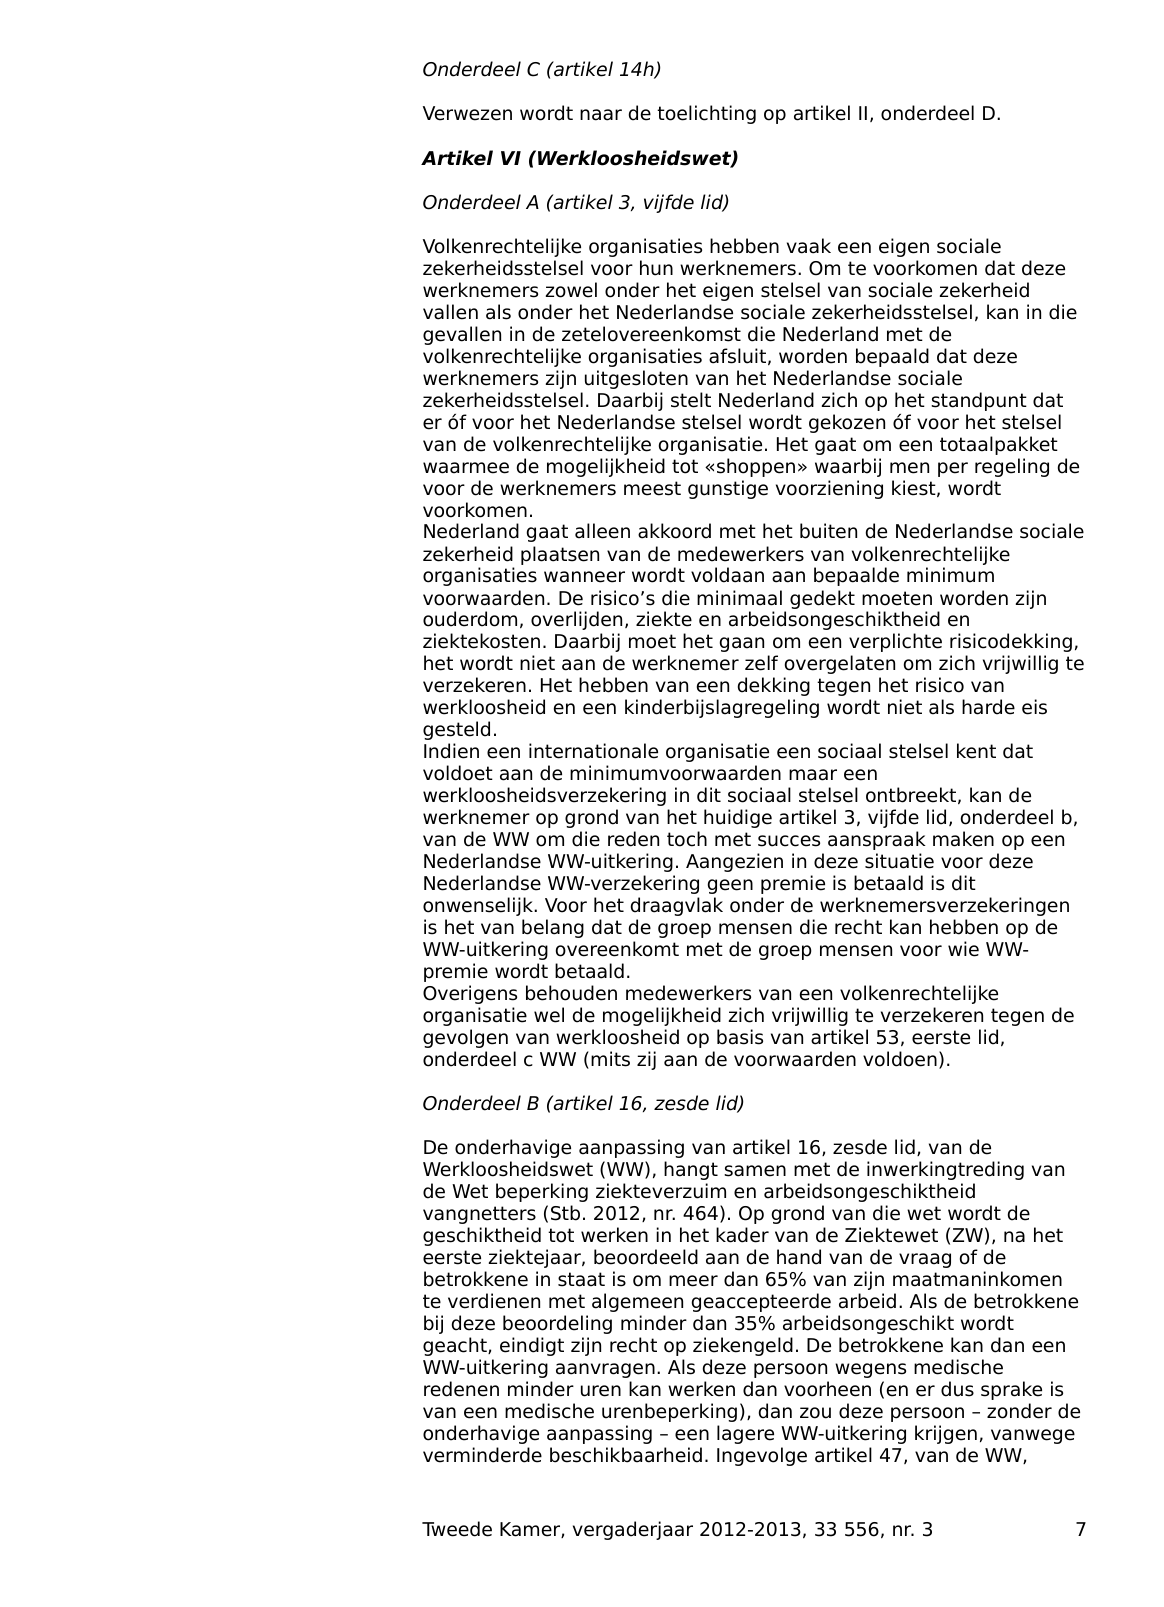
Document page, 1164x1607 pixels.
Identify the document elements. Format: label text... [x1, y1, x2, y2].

subtitle Onderdeel A (artikel 3, vijfde lid) [422, 192, 1087, 213]
text Volkenrechtelijke organisaties hebben vaak een eigen sociale zekerheidsstelsel voor hun werknemers. Om te voorkomen dat deze werknemers zowel onder het eigen stelsel van sociale zekerheid vallen als onder het Nederlandse sociale zekerheidsstelsel, kan in die gevallen in de zetelovereenkomst die Nederland met de volkenrechtelijke organisaties afsluit, worden bepaald dat deze werknemers zijn uitgesloten van het Nederlandse sociale zekerheidsstelsel. Daarbij stelt Nederland zich op het standpunt dat er óf voor het Nederlandse stelsel wordt gekozen óf voor het stelsel van de volkenrechtelijke organisatie. Het gaat om een totaalpakket waarmee de mogelijkheid tot «shoppen» waarbij men per regeling de voor de werknemers meest gunstige voorziening kiest, wordt voorkomen. [422, 236, 1087, 521]
text Indien een internationale organisatie een sociaal stelsel kent dat voldoet aan de minimumvoorwaarden maar een werkloosheidsverzekering in dit sociaal stelsel ontbreekt, kan de werknemer op grond van het huidige artikel 3, vijfde lid, onderdeel b, van de WW om die reden toch met succes aanspraak maken op een Nederlandse WW-uitkering. Aangezien in deze situatie voor deze Nederlandse WW-verzekering geen premie is betaald is dit onwenselijk. Voor het draagvlak onder de werknemersverzekeringen is het van belang dat de groep mensen die recht kan hebben op de WW-uitkering overeenkomt met de groep mensen voor wie WW-premie wordt betaald. [422, 741, 1087, 983]
text Nederland gaat alleen akkoord met het buiten de Nederlandse sociale zekerheid plaatsen van de medewerkers van volkenrechtelijke organisaties wanneer wordt voldaan aan bepaalde minimum voorwaarden. De risico’s die minimaal gedekt moeten worden zijn ouderdom, overlijden, ziekte en arbeidsongeschiktheid en ziektekosten. Daarbij moet het gaan om een verplichte risicodekking, het wordt niet aan de werknemer zelf overgelaten om zich vrijwillig te verzekeren. Het hebben van een dekking tegen het risico van werkloosheid en een kinderbijslagregeling wordt niet als harde eis gesteld. [422, 521, 1087, 741]
subtitle Artikel VI (Werkloosheidswet) [422, 147, 1087, 169]
subtitle Onderdeel C (artikel 14h) [422, 59, 1087, 81]
text De onderhavige aanpassing van artikel 16, zesde lid, van de Werkloosheidswet (WW), hangt samen met de inwerkingtreding van de Wet beperking ziekteverzuim en arbeidsongeschiktheid vangnetters (Stb. 2012, nr. 464). Op grond van die wet wordt de geschiktheid tot werken in het kader van de Ziektewet (ZW), na het eerste ziektejaar, beoordeeld aan de hand van de vraag of de betrokkene in staat is om meer dan 65% van zijn maatmaninkomen te verdienen met algemeen geaccepteerde arbeid. Als de betrokkene bij deze beoordeling minder dan 35% arbeidsongeschikt wordt geacht, eindigt zijn recht op ziekengeld. De betrokkene kan dan een WW-uitkering aanvragen. Als deze persoon wegens medische redenen minder uren kan werken dan voorheen (en er dus sprake is van een medische urenbeperking), dan zou deze persoon – zonder de onderhavige aanpassing – een lagere WW-uitkering krijgen, vanwege verminderde beschikbaarheid. Ingevolge artikel 47, van de WW, [422, 1137, 1087, 1467]
text Overigens behouden medewerkers van een volkenrechtelijke organisatie wel de mogelijkheid zich vrijwillig te verzekeren tegen de gevolgen van werkloosheid op basis van artikel 53, eerste lid, onderdeel c WW (mits zij aan de voorwaarden voldoen). [422, 983, 1087, 1071]
text Verwezen wordt naar de toelichting op artikel II, onderdeel D. [422, 103, 1087, 125]
subtitle Onderdeel B (artikel 16, zesde lid) [422, 1093, 1087, 1115]
